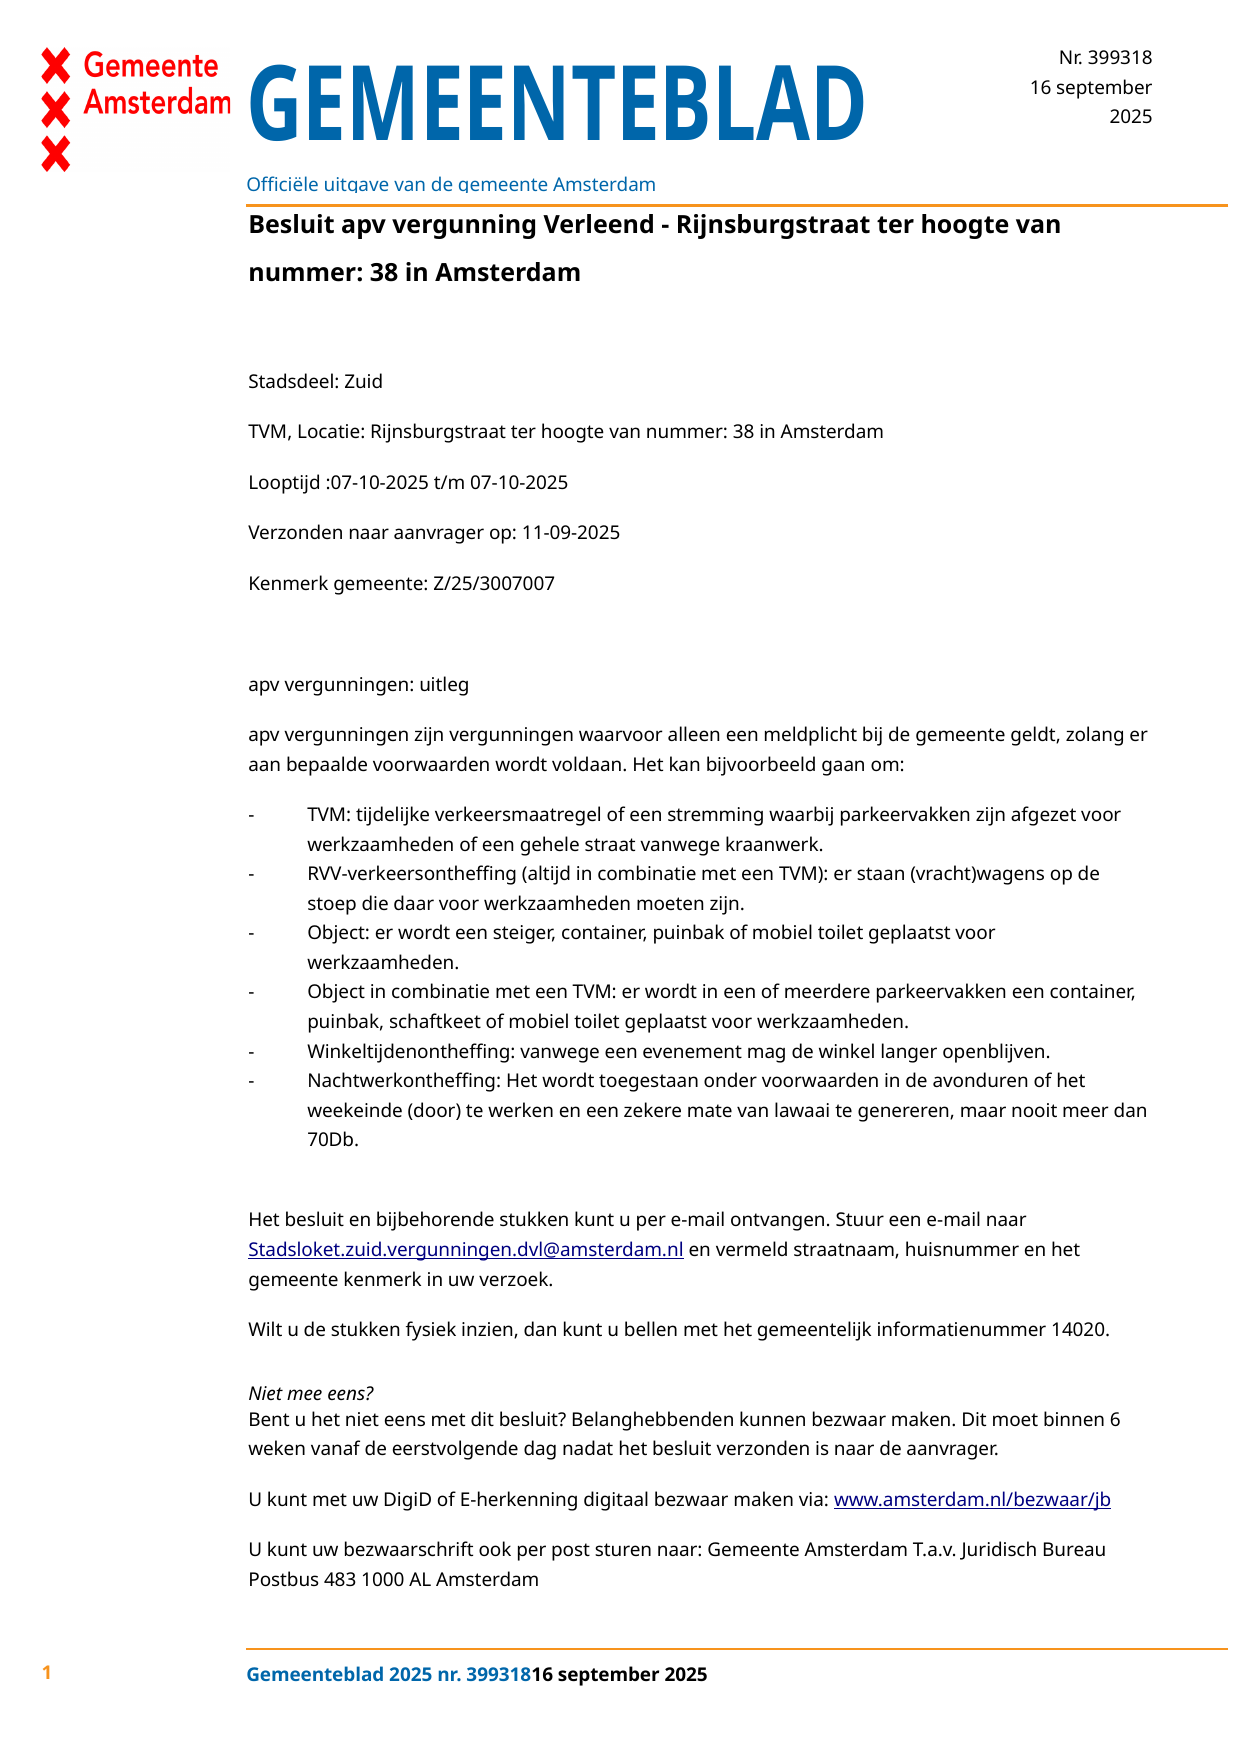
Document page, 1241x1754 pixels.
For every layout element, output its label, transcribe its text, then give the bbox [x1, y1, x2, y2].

text Kenmerk gemeente: Z/25/3007007 [248, 570, 1152, 596]
text Looptijd :07-10-2025 t/m 07-10-2025 [248, 469, 1152, 495]
list Object: er wordt een steiger, container, puinbak of mobiel toilet geplaatst voor werkzaamheden. [248, 919, 1152, 975]
text TVM, Locatie: Rijnsburgstraat ter hoogte van nummer: 38 in Amsterdam [248, 419, 1152, 444]
picture [41, 47, 231, 172]
text Bent u het niet eens met dit besluit? Belanghebbenden kunnen bezwaar maken. Dit moet binnen 6 weken vanaf de eerstvolgende dag nadat het besluit verzonden is naar de aanvrager. [248, 1406, 1152, 1461]
text Wilt u de stukken fysiek inzien, dan kunt u bellen met het gemeentelijk informatienummer 14020. [248, 1316, 1152, 1342]
text apv vergunningen zijn vergunningen waarvoor alleen een meldplicht bij de gemeente geldt, zolang er aan bepaalde voorwaarden wordt voldaan. Het kan bijvoorbeeld gaan om: [248, 721, 1152, 777]
text Verzonden naar aanvrager op: 11-09-2025 [248, 519, 1152, 545]
text Niet mee eens? [248, 1380, 1152, 1406]
list Nachtwerkontheffing: Het wordt toegestaan onder voorwaarden in de avonduren of het weekeinde (door) te werken en een zekere mate van lawaai te genereren, maar nooit meer dan 70Db. [248, 1067, 1152, 1152]
list TVM: tijdelijke verkeersmaatregel of een stremming waarbij parkeervakken zijn afgezet voor werkzaamheden of een gehele straat vanwege kraanwerk. [248, 801, 1152, 857]
text Besluit apv vergunning Verleend - Rijnsburgstraat ter hoogte van nummer: 38 in Amsterdam [248, 207, 1152, 288]
text U kunt uw bezwaarschrift ook per post sturen naar: Gemeente Amsterdam T.a.v. Juridisch Bureau Postbus 483 1000 AL Amsterdam [248, 1536, 1152, 1592]
text apv vergunningen: uitleg [248, 671, 1152, 697]
text U kunt met uw DigiD of E-herkenning digitaal bezwaar maken via: www.amsterdam.nl/bezwaar/jb [248, 1486, 1152, 1512]
list Object in combinatie met een TVM: er wordt in een of meerdere parkeervakken een container, puinbak, schaftkeet of mobiel toilet geplaatst voor werkzaamheden. [248, 979, 1152, 1034]
text Het besluit en bijbehorende stukken kunt u per e-mail ontvangen. Stuur een e-mail naar Stadsloket.zuid.vergunningen.dvl@amsterdam.nl en vermeld straatnaam, huisnummer en het gemeente kenmerk in uw verzoek. [248, 1207, 1152, 1292]
list Winkeltijdenontheffing: vanwege een evenement mag de winkel langer openblijven. [248, 1038, 1152, 1064]
text Stadsdeel: Zuid [248, 368, 1152, 394]
list RVV-verkeersontheffing (altijd in combinatie met een TVM): er staan (vracht)wagens op de stoep die daar voor werkzaamheden moeten zijn. [248, 860, 1152, 916]
